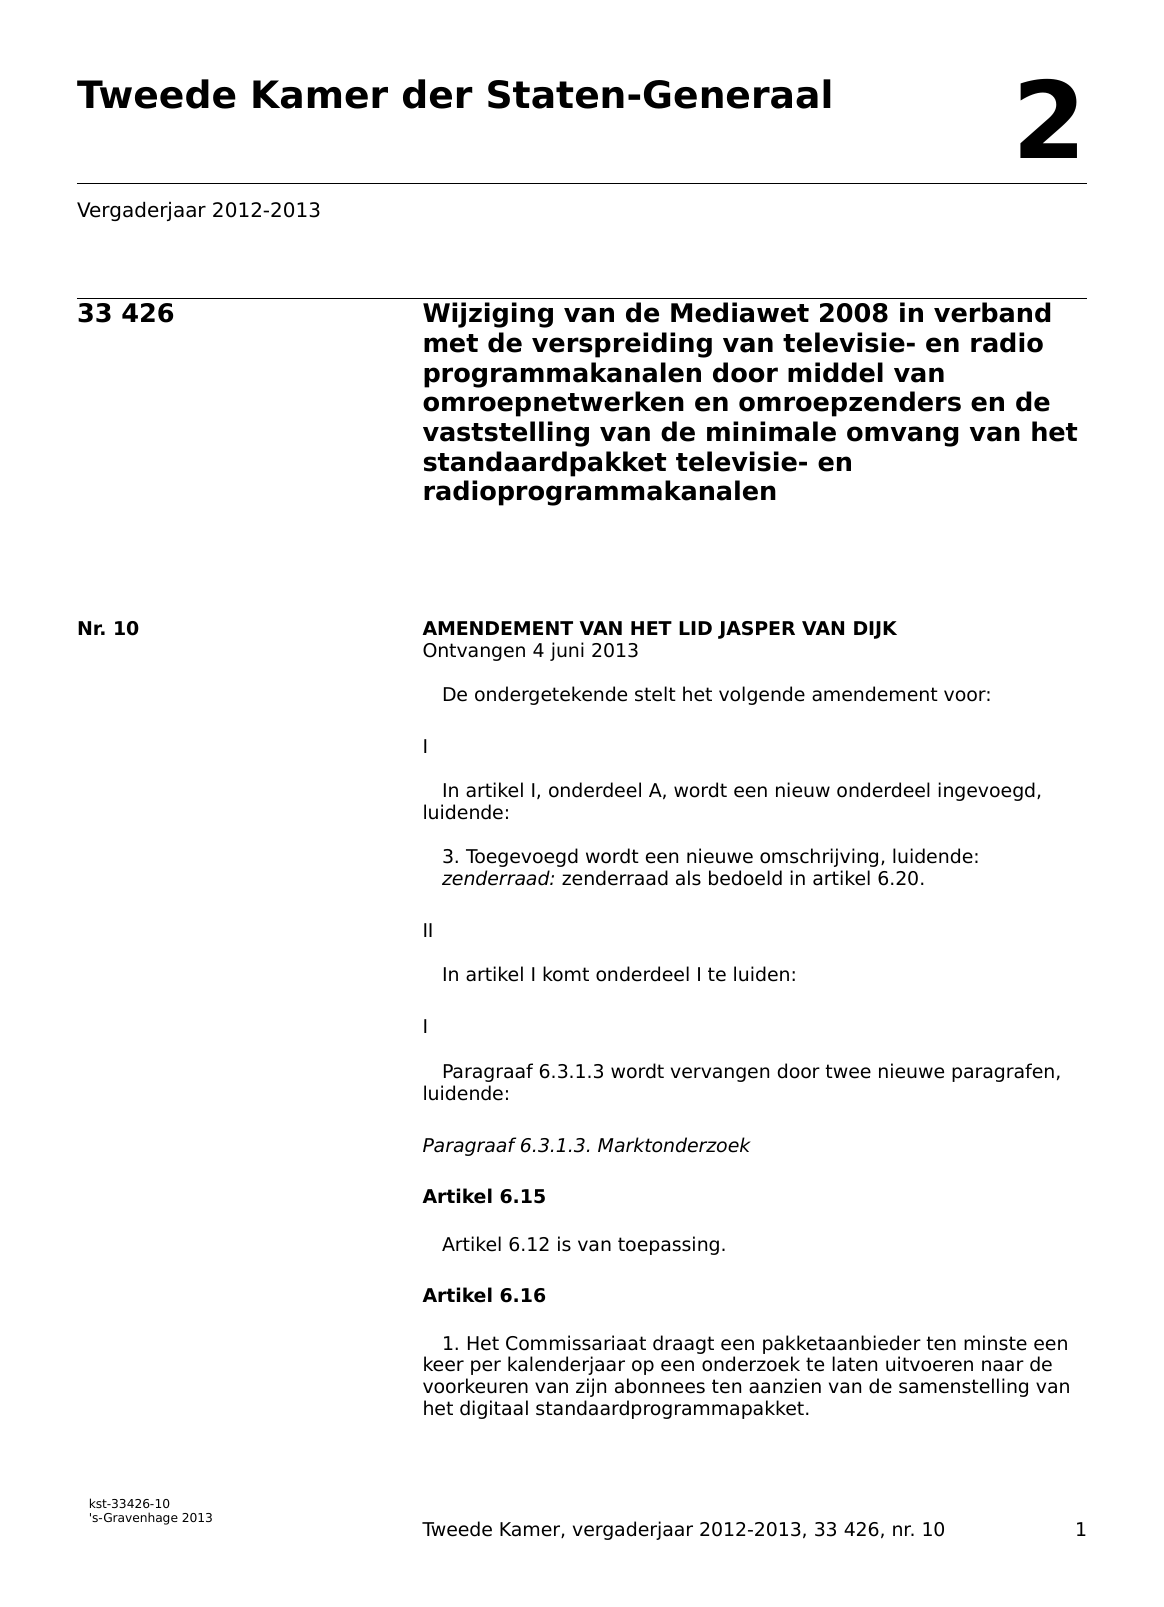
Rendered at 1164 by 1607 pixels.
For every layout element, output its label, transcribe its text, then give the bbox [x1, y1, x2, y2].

table_cell Vergaderjaar 2012-2013 [77, 184, 1087, 298]
table_header 2 [886, 59, 1087, 183]
text zenderraad: zenderraad als bedoeld in artikel 6.20. [422, 868, 1087, 890]
subtitle Artikel 6.16 [422, 1285, 1087, 1307]
subtitle Artikel 6.15 [422, 1186, 1087, 1208]
text kst-33426-10 [88, 1497, 323, 1511]
text 3. Toegevoegd wordt een nieuwe omschrijving, luidende: [422, 846, 1087, 868]
text In artikel I komt onderdeel I te luiden: [422, 964, 1087, 986]
text De ondergetekende stelt het volgende amendement voor: [422, 684, 1087, 706]
text Artikel 6.12 is van toepassing. [422, 1233, 1087, 1255]
subtitle 33 426 Wijziging van de Mediawet 2008 in verband met de verspreiding van televisie- en radio programmakanalen door middel van omroepnetwerken en omroepzenders en de vaststelling van de minimale omvang van het standaardpakket televisie- en radioprogrammakanalen [77, 299, 1087, 507]
subtitle Nr. 10 AMENDEMENT VAN HET LID JASPER VAN DIJK [77, 618, 1087, 640]
text Paragraaf 6.3.1.3 wordt vervangen door twee nieuwe paragrafen, luidende: [422, 1061, 1087, 1104]
text 1. Het Commissariaat draagt een pakketaanbieder ten minste een keer per kalenderjaar op een onderzoek te laten uitvoeren naar de voorkeuren van zijn abonnees ten aanzien van de samenstelling van het digitaal standaardprogrammapakket. [422, 1332, 1087, 1420]
text Ontvangen 4 juni 2013 [422, 640, 1087, 662]
table_header Tweede Kamer der Staten-Generaal [77, 59, 886, 183]
subtitle I [422, 736, 1087, 758]
subtitle II [422, 920, 1087, 942]
subtitle I [422, 1016, 1087, 1038]
subtitle Paragraaf 6.3.1.3. Marktonderzoek [422, 1134, 1087, 1156]
text In artikel I, onderdeel A, wordt een nieuw onderdeel ingevoegd, luidende: [422, 780, 1087, 824]
text 's-Gravenhage 2013 [88, 1511, 323, 1525]
